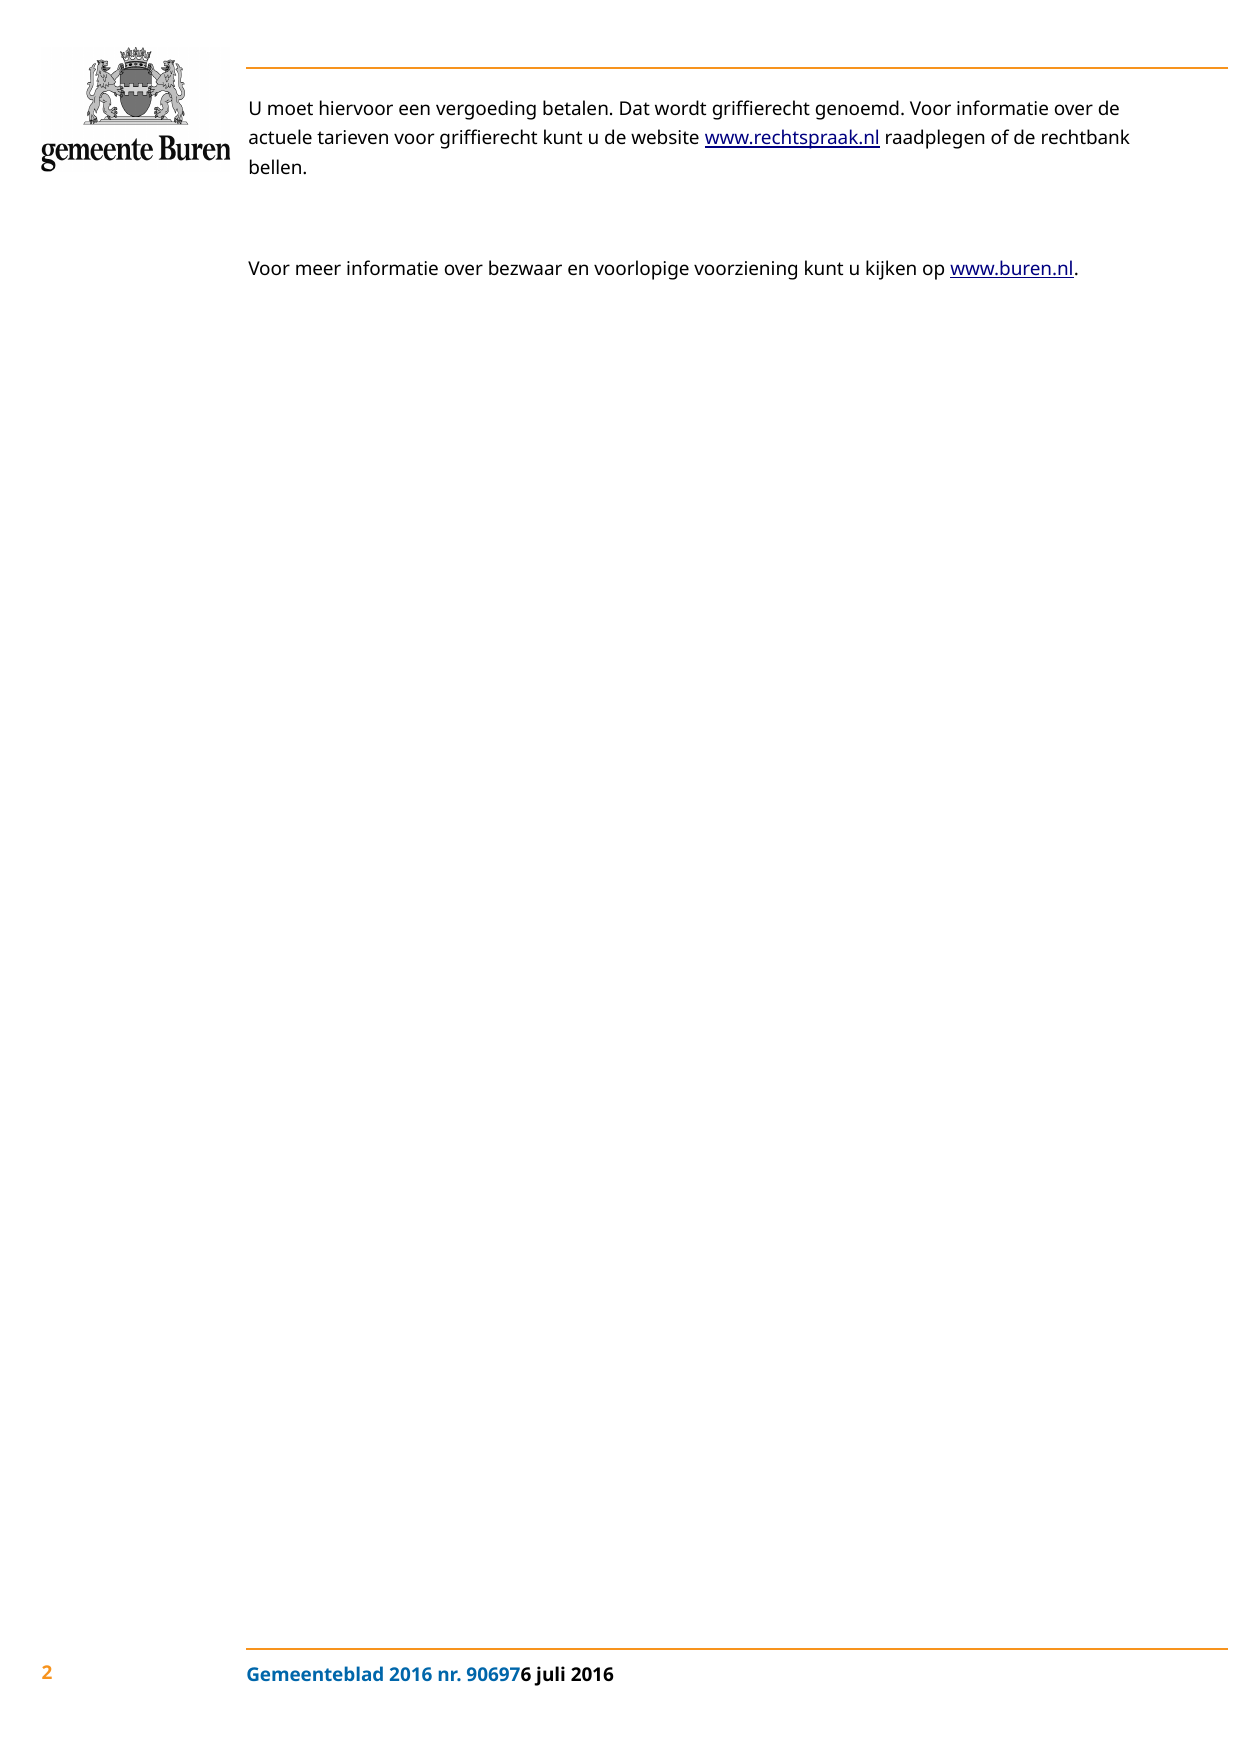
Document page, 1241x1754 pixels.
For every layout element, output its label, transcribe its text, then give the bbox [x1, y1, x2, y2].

text Voor meer informatie over bezwaar en voorlopige voorziening kunt u kijken op www.buren.nl. [248, 255, 1152, 281]
text U moet hiervoor een vergoeding betalen. Dat wordt griffierecht genoemd. Voor informatie over de actuele tarieven voor griffierecht kunt u de website www.rechtspraak.nl raadplegen of de rechtbank bellen. [248, 95, 1152, 180]
picture [41, 47, 231, 172]
